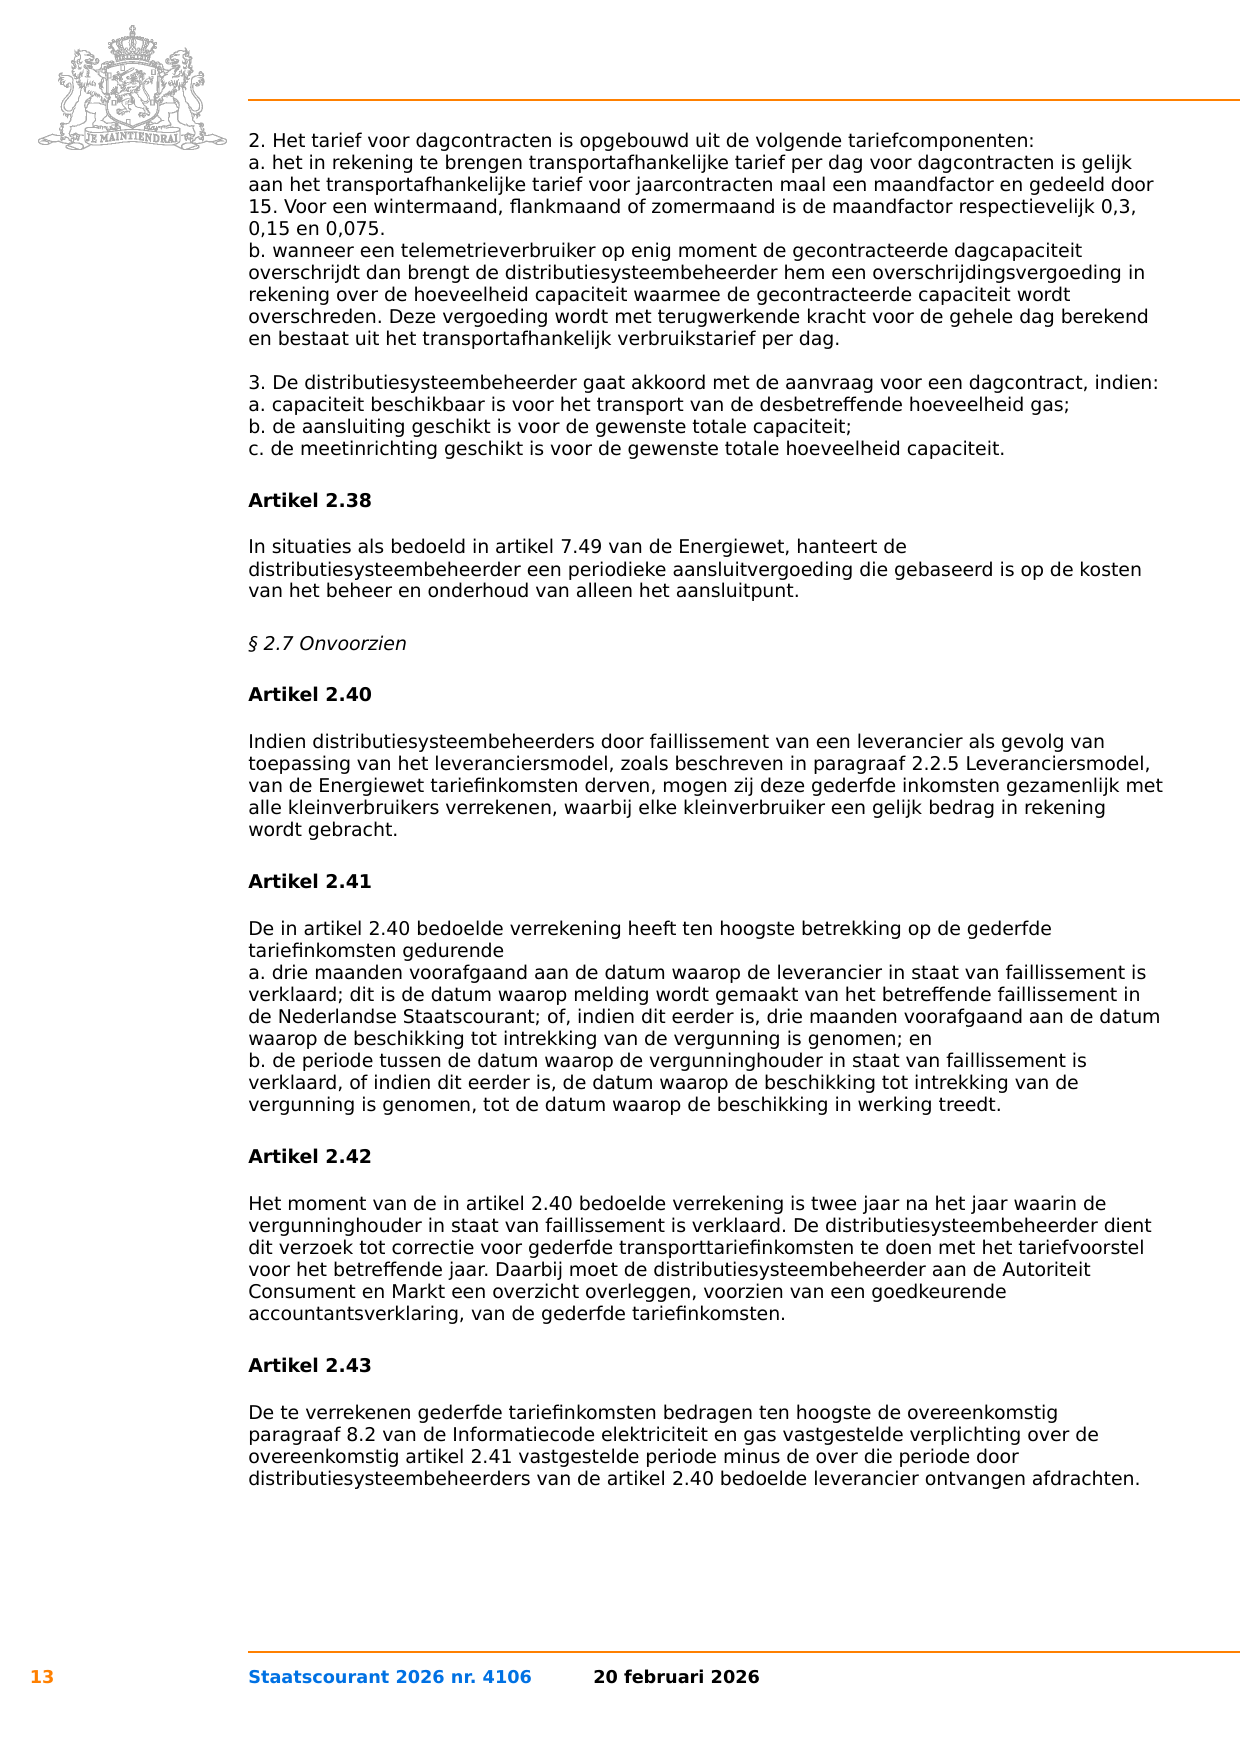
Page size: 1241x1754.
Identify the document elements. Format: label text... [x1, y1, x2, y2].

subtitle Artikel 2.38 [248, 489, 1163, 511]
text b. de aansluiting geschikt is voor de gewenste totale capaciteit; [248, 416, 1163, 437]
text b. wanneer een telemetrieverbruiker op enig moment de gecontracteerde dagcapaciteit overschrijdt dan brengt de distributiesysteembeheerder hem een overschrijdingsvergoeding in rekening over de hoeveelheid capaciteit waarmee de gecontracteerde capaciteit wordt overschreden. Deze vergoeding wordt met terugwerkende kracht voor de gehele dag berekend en bestaat uit het transportafhankelijk verbruikstarief per dag. [248, 240, 1163, 350]
text a. het in rekening te brengen transportafhankelijke tarief per dag voor dagcontracten is gelijk aan het transportafhankelijke tarief voor jaarcontracten maal een maandfactor en gedeeld door 15. Voor een wintermaand, flankmaand of zomermaand is de maandfactor respectievelijk 0,3, 0,15 en 0,075. [248, 152, 1163, 240]
subtitle Artikel 2.41 [248, 871, 1163, 893]
text 2. Het tarief voor dagcontracten is opgebouwd uit de volgende tariefcomponenten: [248, 130, 1163, 152]
subtitle Artikel 2.42 [248, 1146, 1163, 1168]
text a. drie maanden voorafgaand aan de datum waarop de leverancier in staat van faillissement is verklaard; dit is de datum waarop melding wordt gemaakt van het betreffende faillissement in de Nederlandse Staatscourant; of, indien dit eerder is, drie maanden voorafgaand aan de datum waarop de beschikking tot intrekking van de vergunning is genomen; en [248, 962, 1163, 1050]
text Indien distributiesysteembeheerders door faillissement van een leverancier als gevolg van toepassing van het leveranciersmodel, zoals beschreven in paragraaf 2.2.5 Leveranciersmodel, van de Energiewet tariefinkomsten derven, mogen zij deze gederfde inkomsten gezamenlijk met alle kleinverbruikers verrekenen, waarbij elke kleinverbruiker een gelijk bedrag in rekening wordt gebracht. [248, 731, 1163, 841]
subtitle § 2.7 Onvoorzien [248, 632, 1163, 654]
subtitle Artikel 2.43 [248, 1355, 1163, 1377]
text In situaties als bedoeld in artikel 7.49 van de Energiewet, hanteert de distributiesysteembeheerder een periodieke aansluitvergoeding die gebaseerd is op de kosten van het beheer en onderhoud van alleen het aansluitpunt. [248, 536, 1163, 602]
subtitle Artikel 2.40 [248, 684, 1163, 706]
text b. de periode tussen de datum waarop de vergunninghouder in staat van faillissement is verklaard, of indien dit eerder is, de datum waarop de beschikking tot intrekking van de vergunning is genomen, tot de datum waarop de beschikking in werking treedt. [248, 1050, 1163, 1116]
text Het moment van de in artikel 2.40 bedoelde verrekening is twee jaar na het jaar waarin de vergunninghouder in staat van faillissement is verklaard. De distributiesysteembeheerder dient dit verzoek tot correctie voor gederfde transporttariefinkomsten te doen met het tariefvoorstel voor het betreffende jaar. Daarbij moet de distributiesysteembeheerder aan de Autoriteit Consument en Markt een overzicht overleggen, voorzien van een goedkeurende accountantsverklaring, van de gederfde tariefinkomsten. [248, 1193, 1163, 1325]
text a. capaciteit beschikbaar is voor het transport van de desbetreffende hoeveelheid gas; [248, 393, 1163, 416]
text De in artikel 2.40 bedoelde verrekening heeft ten hoogste betrekking op de gederfde tariefinkomsten gedurende [248, 918, 1163, 962]
picture [38, 25, 227, 150]
text c. de meetinrichting geschikt is voor de gewenste totale hoeveelheid capaciteit. [248, 437, 1163, 459]
text 3. De distributiesysteembeheerder gaat akkoord met de aanvraag voor een dagcontract, indien: [248, 372, 1163, 393]
text De te verrekenen gederfde tariefinkomsten bedragen ten hoogste de overeenkomstig paragraaf 8.2 van de Informatiecode elektriciteit en gas vastgestelde verplichting over de overeenkomstig artikel 2.41 vastgestelde periode minus de over die periode door distributiesysteembeheerders van de artikel 2.40 bedoelde leverancier ontvangen afdrachten. [248, 1402, 1163, 1490]
